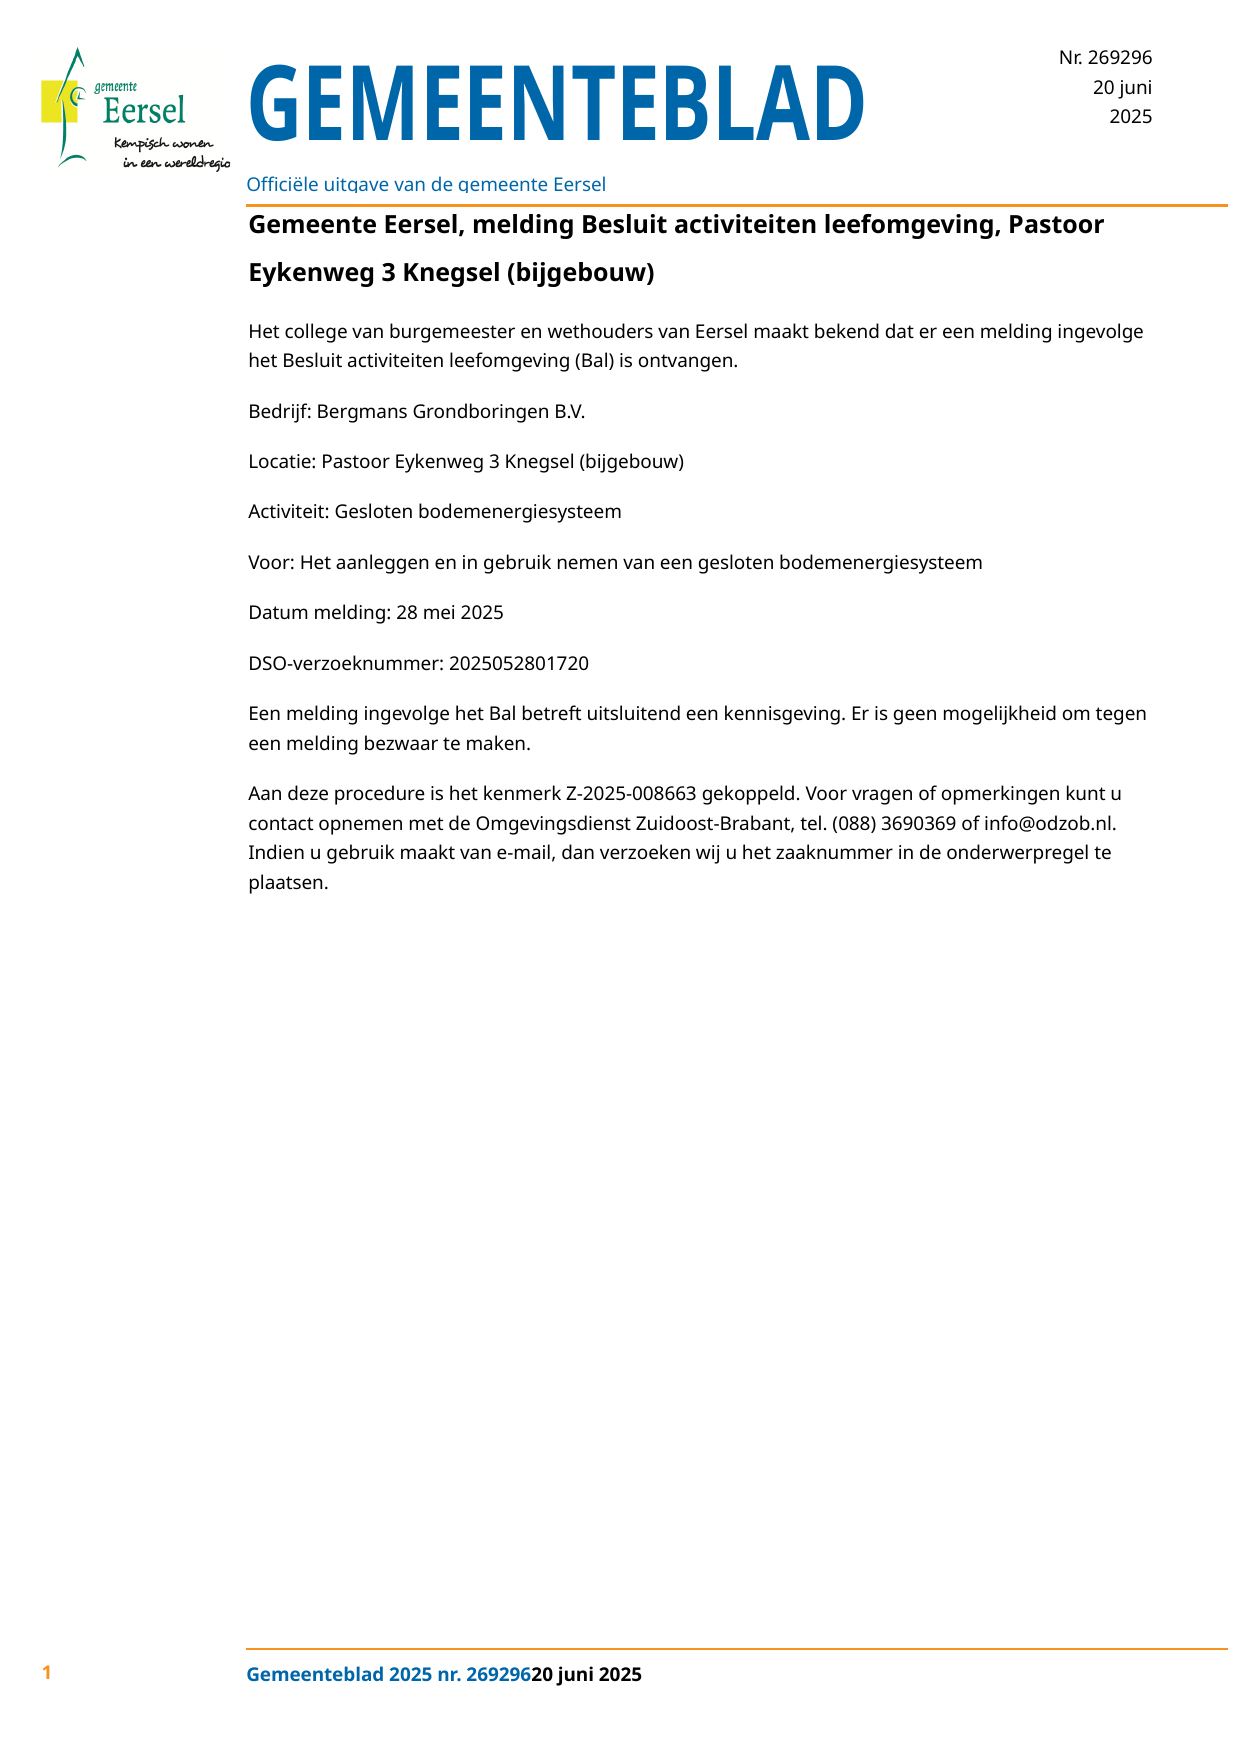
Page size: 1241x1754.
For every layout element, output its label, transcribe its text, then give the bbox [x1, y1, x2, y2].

text Bedrijf: Bergmans Grondboringen B.V. [248, 398, 1152, 424]
text Locatie: Pastoor Eykenweg 3 Knegsel (bijgebouw) [248, 448, 1152, 474]
text Activiteit: Gesloten bodemenergiesysteem [248, 499, 1152, 524]
text Voor: Het aanleggen en in gebruik nemen van een gesloten bodemenergiesysteem [248, 549, 1152, 575]
text Aan deze procedure is het kenmerk Z-2025-008663 gekoppeld. Voor vragen of opmerkingen kunt u contact opnemen met de Omgevingsdienst Zuidoost-Brabant, tel. (088) 3690369 of info@odzob.nl. Indien u gebruik maakt van e-mail, dan verzoeken wij u het zaaknummer in de onderwerpregel te plaatsen. [248, 780, 1152, 895]
text Het college van burgemeester en wethouders van Eersel maakt bekend dat er een melding ingevolge het Besluit activiteiten leefomgeving (Bal) is ontvangen. [248, 318, 1152, 373]
picture [41, 47, 231, 172]
text Datum melding: 28 mei 2025 [248, 599, 1152, 625]
text Gemeente Eersel, melding Besluit activiteiten leefomgeving, Pastoor Eykenweg 3 Knegsel (bijgebouw) [248, 207, 1152, 288]
text Een melding ingevolge het Bal betreft uitsluitend een kennisgeving. Er is geen mogelijkheid om tegen een melding bezwaar te maken. [248, 700, 1152, 756]
text DSO-verzoeknummer: 2025052801720 [248, 650, 1152, 676]
